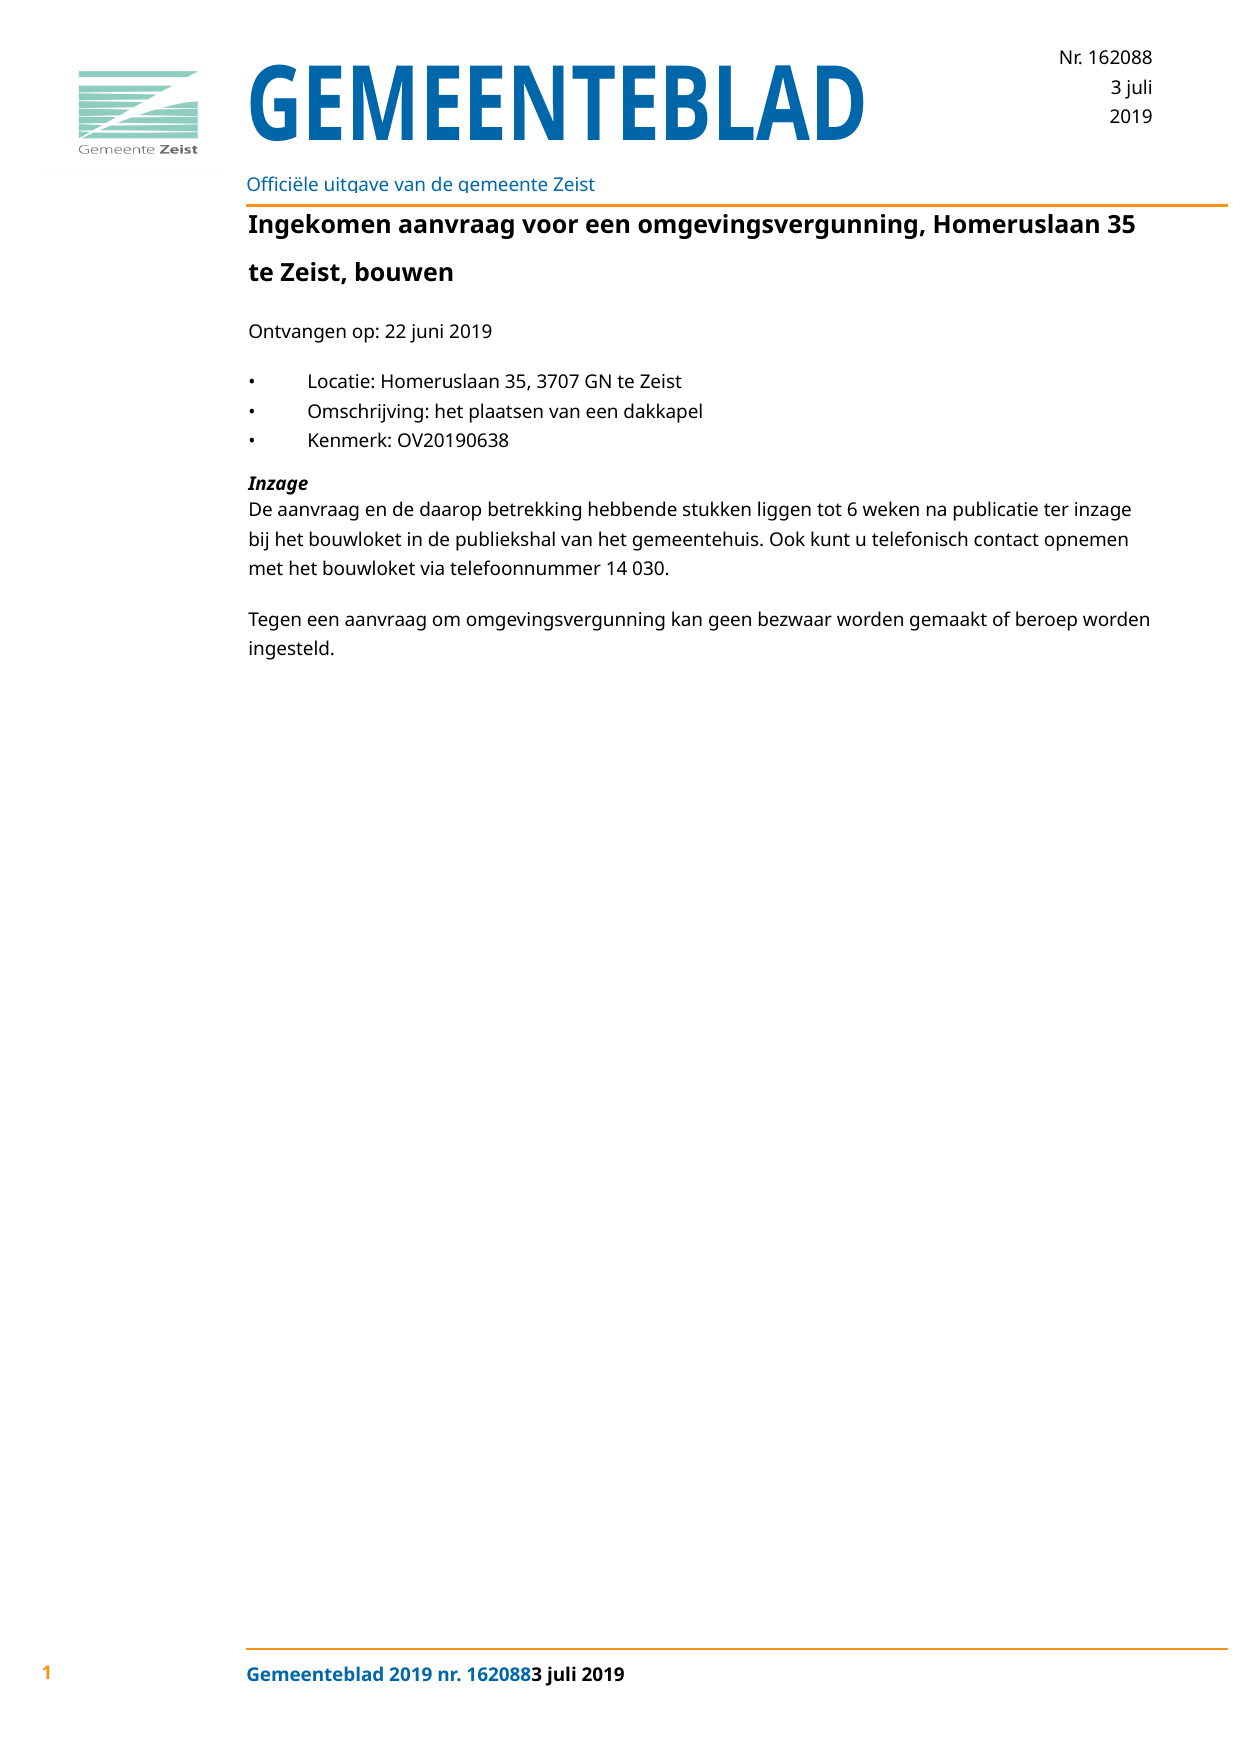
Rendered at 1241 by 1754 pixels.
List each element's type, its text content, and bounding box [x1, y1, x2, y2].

picture [41, 47, 231, 172]
list Locatie: Homeruslaan 35, 3707 GN te Zeist [248, 368, 1152, 394]
text De aanvraag en de daarop betrekking hebbende stukken liggen tot 6 weken na publicatie ter inzage bij het bouwloket in de publiekshal van het gemeentehuis. Ook kunt u telefonisch contact opnemen met het bouwloket via telefoonnummer 14 030. [248, 496, 1152, 581]
text Tegen een aanvraag om omgevingsvergunning kan geen bezwaar worden gemaakt of beroep worden ingesteld. [248, 606, 1152, 661]
text Inzage [248, 471, 1152, 496]
list Omschrijving: het plaatsen van een dakkapel [248, 398, 1152, 424]
text Ontvangen op: 22 juni 2019 [248, 318, 1152, 344]
text Ingekomen aanvraag voor een omgevingsvergunning, Homeruslaan 35 te Zeist, bouwen [248, 207, 1152, 288]
list Kenmerk: OV20190638 [248, 427, 1152, 453]
